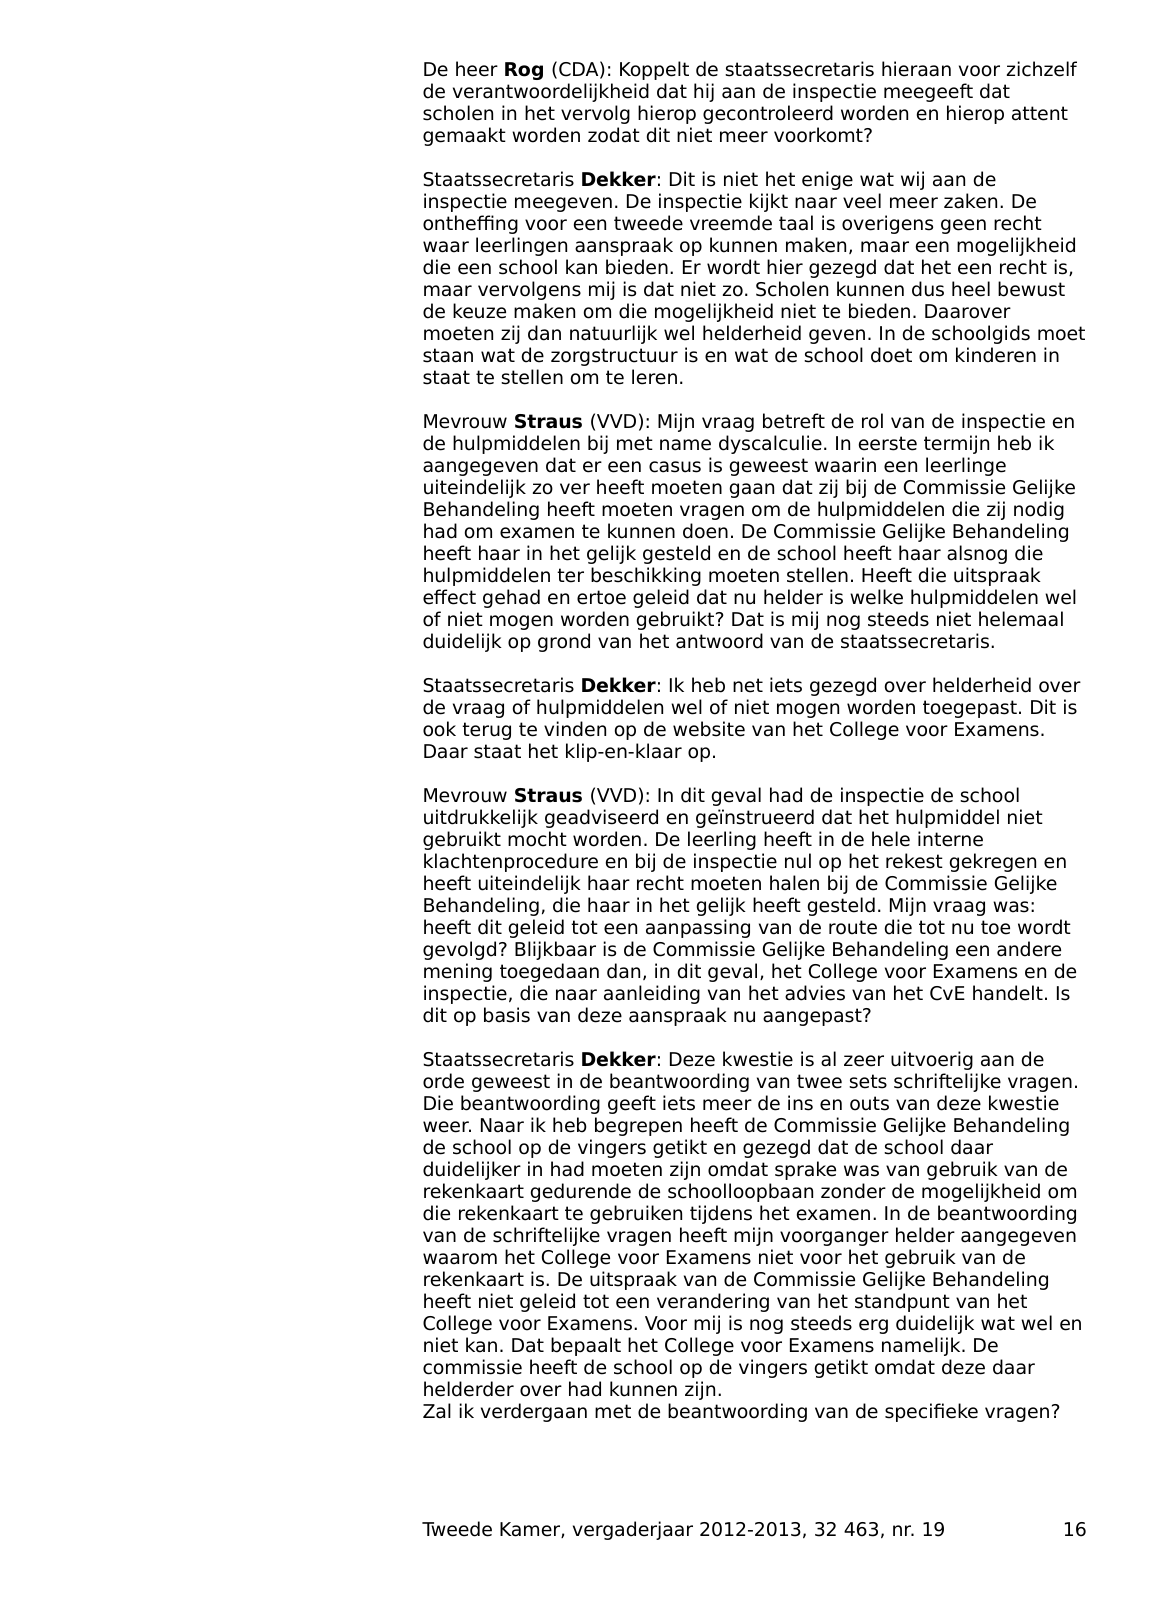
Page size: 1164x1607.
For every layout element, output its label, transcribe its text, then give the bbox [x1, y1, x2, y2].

text Staatssecretaris Dekker: Dit is niet het enige wat wij aan de inspectie meegeven. De inspectie kijkt naar veel meer zaken. De ontheffing voor een tweede vreemde taal is overigens geen recht waar leerlingen aanspraak op kunnen maken, maar een mogelijkheid die een school kan bieden. Er wordt hier gezegd dat het een recht is, maar vervolgens mij is dat niet zo. Scholen kunnen dus heel bewust de keuze maken om die mogelijkheid niet te bieden. Daarover moeten zij dan natuurlijk wel helderheid geven. In de schoolgids moet staan wat de zorgstructuur is en wat de school doet om kinderen in staat te stellen om te leren. [422, 169, 1087, 389]
text Staatssecretaris Dekker: Ik heb net iets gezegd over helderheid over de vraag of hulpmiddelen wel of niet mogen worden toegepast. Dit is ook terug te vinden op de website van het College voor Examens. Daar staat het klip-en-klaar op. [422, 675, 1087, 763]
text Zal ik verdergaan met de beantwoording van de specifieke vragen? [422, 1401, 1087, 1423]
text Staatssecretaris Dekker: Deze kwestie is al zeer uitvoerig aan de orde geweest in de beantwoording van twee sets schriftelijke vragen. Die beantwoording geeft iets meer de ins en outs van deze kwestie weer. Naar ik heb begrepen heeft de Commissie Gelijke Behandeling de school op de vingers getikt en gezegd dat de school daar duidelijker in had moeten zijn omdat sprake was van gebruik van de rekenkaart gedurende de schoolloopbaan zonder de mogelijkheid om die rekenkaart te gebruiken tijdens het examen. In de beantwoording van de schriftelijke vragen heeft mijn voorganger helder aangegeven waarom het College voor Examens niet voor het gebruik van de rekenkaart is. De uitspraak van de Commissie Gelijke Behandeling heeft niet geleid tot een verandering van het standpunt van het College voor Examens. Voor mij is nog steeds erg duidelijk wat wel en niet kan. Dat bepaalt het College voor Examens namelijk. De commissie heeft de school op de vingers getikt omdat deze daar helderder over had kunnen zijn. [422, 1049, 1087, 1401]
text De heer Rog (CDA): Koppelt de staatssecretaris hieraan voor zichzelf de verantwoordelijkheid dat hij aan de inspectie meegeeft dat scholen in het vervolg hierop gecontroleerd worden en hierop attent gemaakt worden zodat dit niet meer voorkomt? [422, 59, 1087, 147]
text Mevrouw Straus (VVD): In dit geval had de inspectie de school uitdrukkelijk geadviseerd en geïnstrueerd dat het hulpmiddel niet gebruikt mocht worden. De leerling heeft in de hele interne klachtenprocedure en bij de inspectie nul op het rekest gekregen en heeft uiteindelijk haar recht moeten halen bij de Commissie Gelijke Behandeling, die haar in het gelijk heeft gesteld. Mijn vraag was: heeft dit geleid tot een aanpassing van de route die tot nu toe wordt gevolgd? Blijkbaar is de Commissie Gelijke Behandeling een andere mening toegedaan dan, in dit geval, het College voor Examens en de inspectie, die naar aanleiding van het advies van het CvE handelt. Is dit op basis van deze aanspraak nu aangepast? [422, 785, 1087, 1027]
text Mevrouw Straus (VVD): Mijn vraag betreft de rol van de inspectie en de hulpmiddelen bij met name dyscalculie. In eerste termijn heb ik aangegeven dat er een casus is geweest waarin een leerlinge uiteindelijk zo ver heeft moeten gaan dat zij bij de Commissie Gelijke Behandeling heeft moeten vragen om de hulpmiddelen die zij nodig had om examen te kunnen doen. De Commissie Gelijke Behandeling heeft haar in het gelijk gesteld en de school heeft haar alsnog die hulpmiddelen ter beschikking moeten stellen. Heeft die uitspraak effect gehad en ertoe geleid dat nu helder is welke hulpmiddelen wel of niet mogen worden gebruikt? Dat is mij nog steeds niet helemaal duidelijk op grond van het antwoord van de staatssecretaris. [422, 411, 1087, 653]
